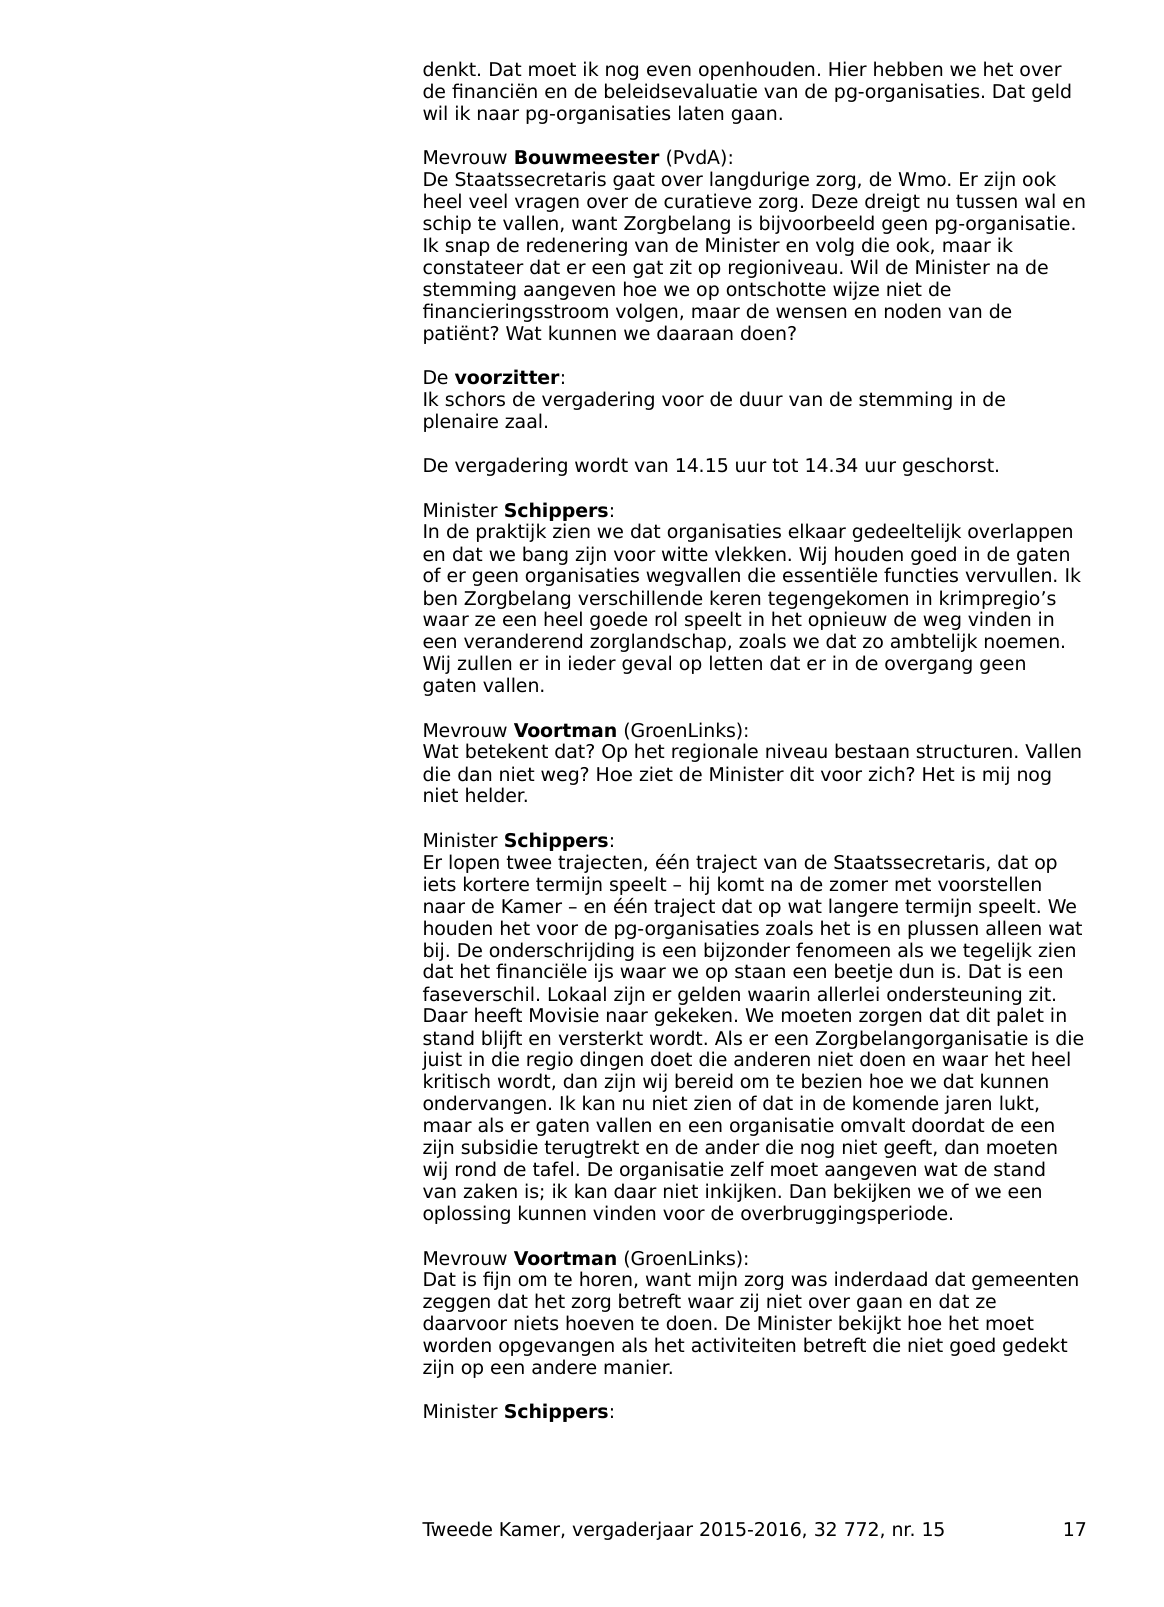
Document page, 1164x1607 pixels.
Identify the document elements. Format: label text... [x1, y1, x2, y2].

text Ik schors de vergadering voor de duur van de stemming in de plenaire zaal. [422, 389, 1087, 433]
text Mevrouw Voortman (GroenLinks): [422, 719, 1087, 741]
text Mevrouw Voortman (GroenLinks): [422, 1247, 1087, 1269]
text De vergadering wordt van 14.15 uur tot 14.34 uur geschorst. [422, 455, 1087, 477]
text Minister Schippers: [422, 1401, 1087, 1423]
text Dat is fijn om te horen, want mijn zorg was inderdaad dat gemeenten zeggen dat het zorg betreft waar zij niet over gaan en dat ze daarvoor niets hoeven te doen. De Minister bekijkt hoe het moet worden opgevangen als het activiteiten betreft die niet goed gedekt zijn op een andere manier. [422, 1269, 1087, 1379]
text Minister Schippers: [422, 829, 1087, 852]
text In de praktijk zien we dat organisaties elkaar gedeeltelijk overlappen en dat we bang zijn voor witte vlekken. Wij houden goed in de gaten of er geen organisaties wegvallen die essentiële functies vervullen. Ik ben Zorgbelang verschillende keren tegengekomen in krimpregio’s waar ze een heel goede rol speelt in het opnieuw de weg vinden in een veranderend zorglandschap, zoals we dat zo ambtelijk noemen. Wij zullen er in ieder geval op letten dat er in de overgang geen gaten vallen. [422, 521, 1087, 697]
text Minister Schippers: [422, 499, 1087, 521]
text Er lopen twee trajecten, één traject van de Staatssecretaris, dat op iets kortere termijn speelt – hij komt na de zomer met voorstellen naar de Kamer – en één traject dat op wat langere termijn speelt. We houden het voor de pg-organisaties zoals het is en plussen alleen wat bij. De onderschrijding is een bijzonder fenomeen als we tegelijk zien dat het financiële ijs waar we op staan een beetje dun is. Dat is een faseverschil. Lokaal zijn er gelden waarin allerlei ondersteuning zit. Daar heeft Movisie naar gekeken. We moeten zorgen dat dit palet in stand blijft en versterkt wordt. Als er een Zorgbelangorganisatie is die juist in die regio dingen doet die anderen niet doen en waar het heel kritisch wordt, dan zijn wij bereid om te bezien hoe we dat kunnen ondervangen. Ik kan nu niet zien of dat in de komende jaren lukt, maar als er gaten vallen en een organisatie omvalt doordat de een zijn subsidie terugtrekt en de ander die nog niet geeft, dan moeten wij rond de tafel. De organisatie zelf moet aangeven wat de stand van zaken is; ik kan daar niet inkijken. Dan bekijken we of we een oplossing kunnen vinden voor de overbruggingsperiode. [422, 852, 1087, 1225]
text Wat betekent dat? Op het regionale niveau bestaan structuren. Vallen die dan niet weg? Hoe ziet de Minister dit voor zich? Het is mij nog niet helder. [422, 741, 1087, 807]
text denkt. Dat moet ik nog even openhouden. Hier hebben we het over de financiën en de beleidsevaluatie van de pg-organisaties. Dat geld wil ik naar pg-organisaties laten gaan. [422, 59, 1087, 125]
text Mevrouw Bouwmeester (PvdA): [422, 147, 1087, 169]
text De voorzitter: [422, 367, 1087, 389]
text De Staatssecretaris gaat over langdurige zorg, de Wmo. Er zijn ook heel veel vragen over de curatieve zorg. Deze dreigt nu tussen wal en schip te vallen, want Zorgbelang is bijvoorbeeld geen pg-organisatie. Ik snap de redenering van de Minister en volg die ook, maar ik constateer dat er een gat zit op regioniveau. Wil de Minister na de stemming aangeven hoe we op ontschotte wijze niet de financieringsstroom volgen, maar de wensen en noden van de patiënt? Wat kunnen we daaraan doen? [422, 169, 1087, 345]
